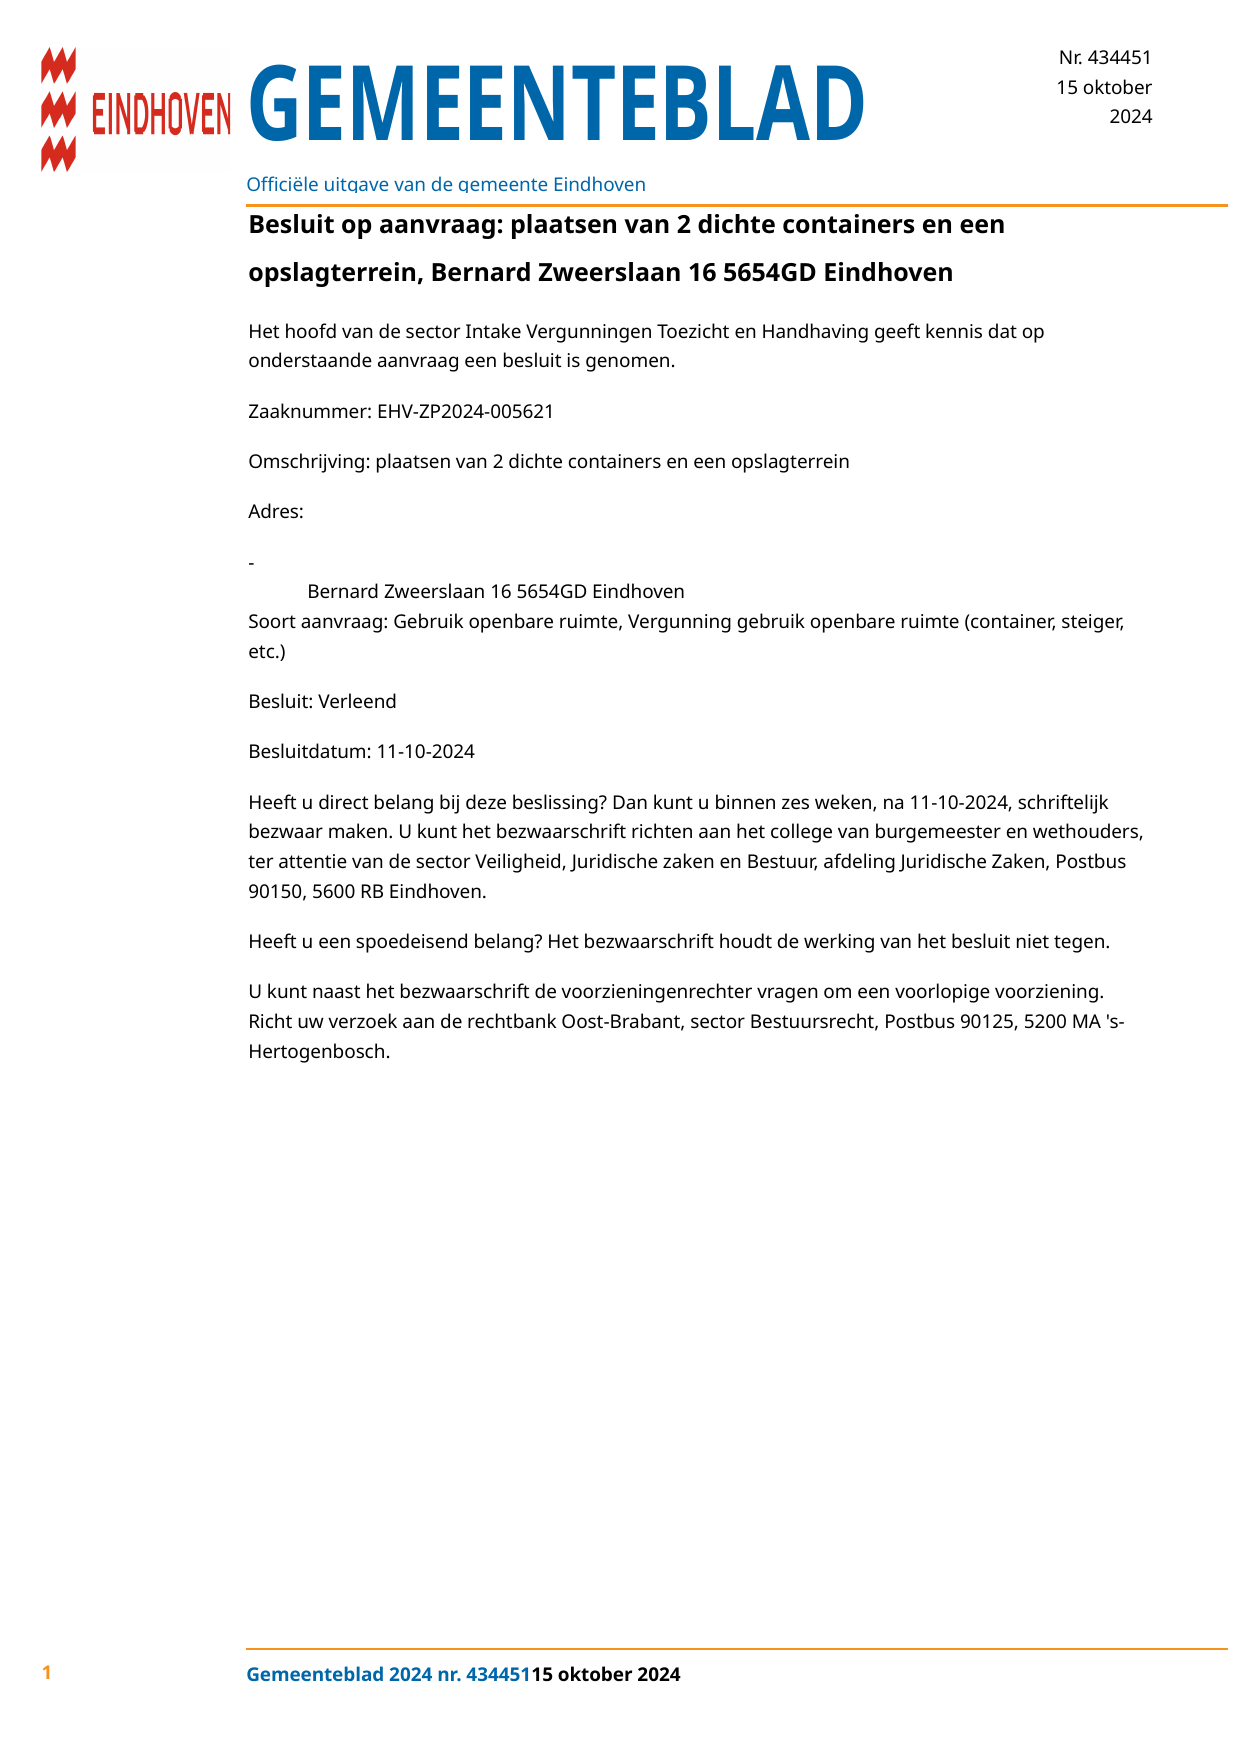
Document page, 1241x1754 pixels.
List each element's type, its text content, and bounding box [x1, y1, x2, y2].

text Besluit: Verleend [248, 688, 1152, 714]
list Bernard Zweerslaan 16 5654GD Eindhoven [248, 579, 1152, 604]
text Besluitdatum: 11-10-2024 [248, 739, 1152, 764]
text Het hoofd van de sector Intake Vergunningen Toezicht en Handhaving geeft kennis dat op onderstaande aanvraag een besluit is genomen. [248, 318, 1152, 373]
text Heeft u direct belang bij deze beslissing? Dan kunt u binnen zes weken, na 11-10-2024, schriftelijk bezwaar maken. U kunt het bezwaarschrift richten aan het college van burgemeester en wethouders, ter attentie van de sector Veiligheid, Juridische zaken en Bestuur, afdeling Juridische Zaken, Postbus 90150, 5600 RB Eindhoven. [248, 789, 1152, 904]
picture [41, 47, 231, 172]
text Besluit op aanvraag: plaatsen van 2 dichte containers en een opslagterrein, Bernard Zweerslaan 16 5654GD Eindhoven [248, 207, 1152, 288]
text Zaaknummer: EHV-ZP2024-005621 [248, 398, 1152, 424]
text Heeft u een spoedeisend belang? Het bezwaarschrift houdt de werking van het besluit niet tegen. [248, 928, 1152, 954]
text Adres: [248, 499, 1152, 524]
text U kunt naast het bezwaarschrift de voorzieningenrechter vragen om een voorlopige voorziening. Richt uw verzoek aan de rechtbank Oost-Brabant, sector Bestuursrecht, Postbus 90125, 5200 MA 's-Hertogenbosch. [248, 979, 1152, 1064]
text Soort aanvraag: Gebruik openbare ruimte, Vergunning gebruik openbare ruimte (container, steiger, etc.) [248, 608, 1152, 664]
text Omschrijving: plaatsen van 2 dichte containers en een opslagterrein [248, 448, 1152, 474]
